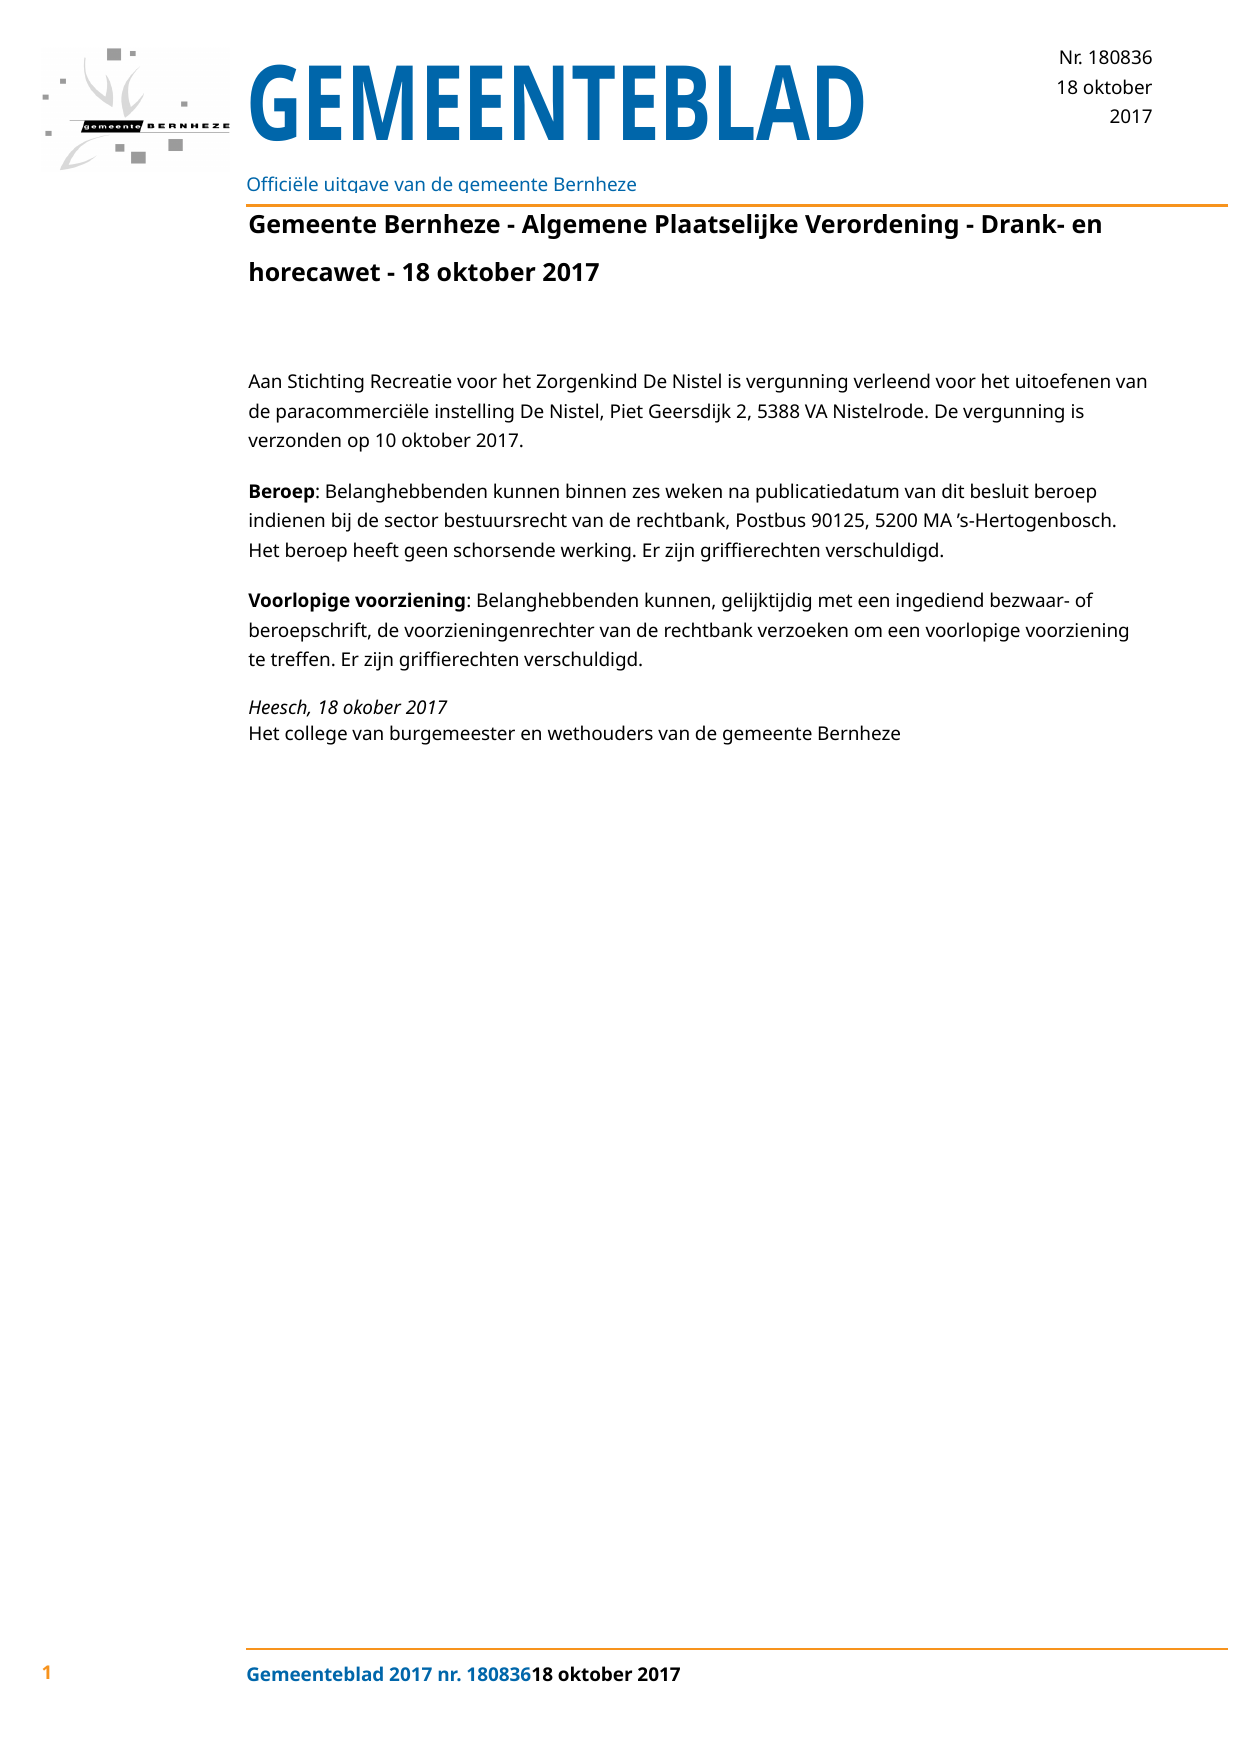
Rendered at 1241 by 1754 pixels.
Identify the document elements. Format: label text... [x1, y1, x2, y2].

text Het college van burgemeester en wethouders van de gemeente Bernheze [248, 720, 1152, 746]
text Heesch, 18 okober 2017 [248, 694, 1152, 720]
picture [41, 47, 231, 172]
text Aan Stichting Recreatie voor het Zorgenkind De Nistel is vergunning verleend voor het uitoefenen van de paracommerciële instelling De Nistel, Piet Geersdijk 2, 5388 VA Nistelrode. De vergunning is verzonden op 10 oktober 2017. [248, 368, 1152, 453]
text Voorlopige voorziening: Belanghebbenden kunnen, gelijktijdig met een ingediend bezwaar- of beroepschrift, de voorzieningenrechter van de rechtbank verzoeken om een voorlopige voorziening te treffen. Er zijn griffierechten verschuldigd. [248, 587, 1152, 672]
text Gemeente Bernheze - Algemene Plaatselijke Verordening - Drank- en horecawet - 18 oktober 2017 [248, 207, 1152, 288]
text Beroep: Belanghebbenden kunnen binnen zes weken na publicatiedatum van dit besluit beroep indienen bij de sector bestuursrecht van de rechtbank, Postbus 90125, 5200 MA ’s-Hertogenbosch. Het beroep heeft geen schorsende werking. Er zijn griffierechten verschuldigd. [248, 478, 1152, 563]
